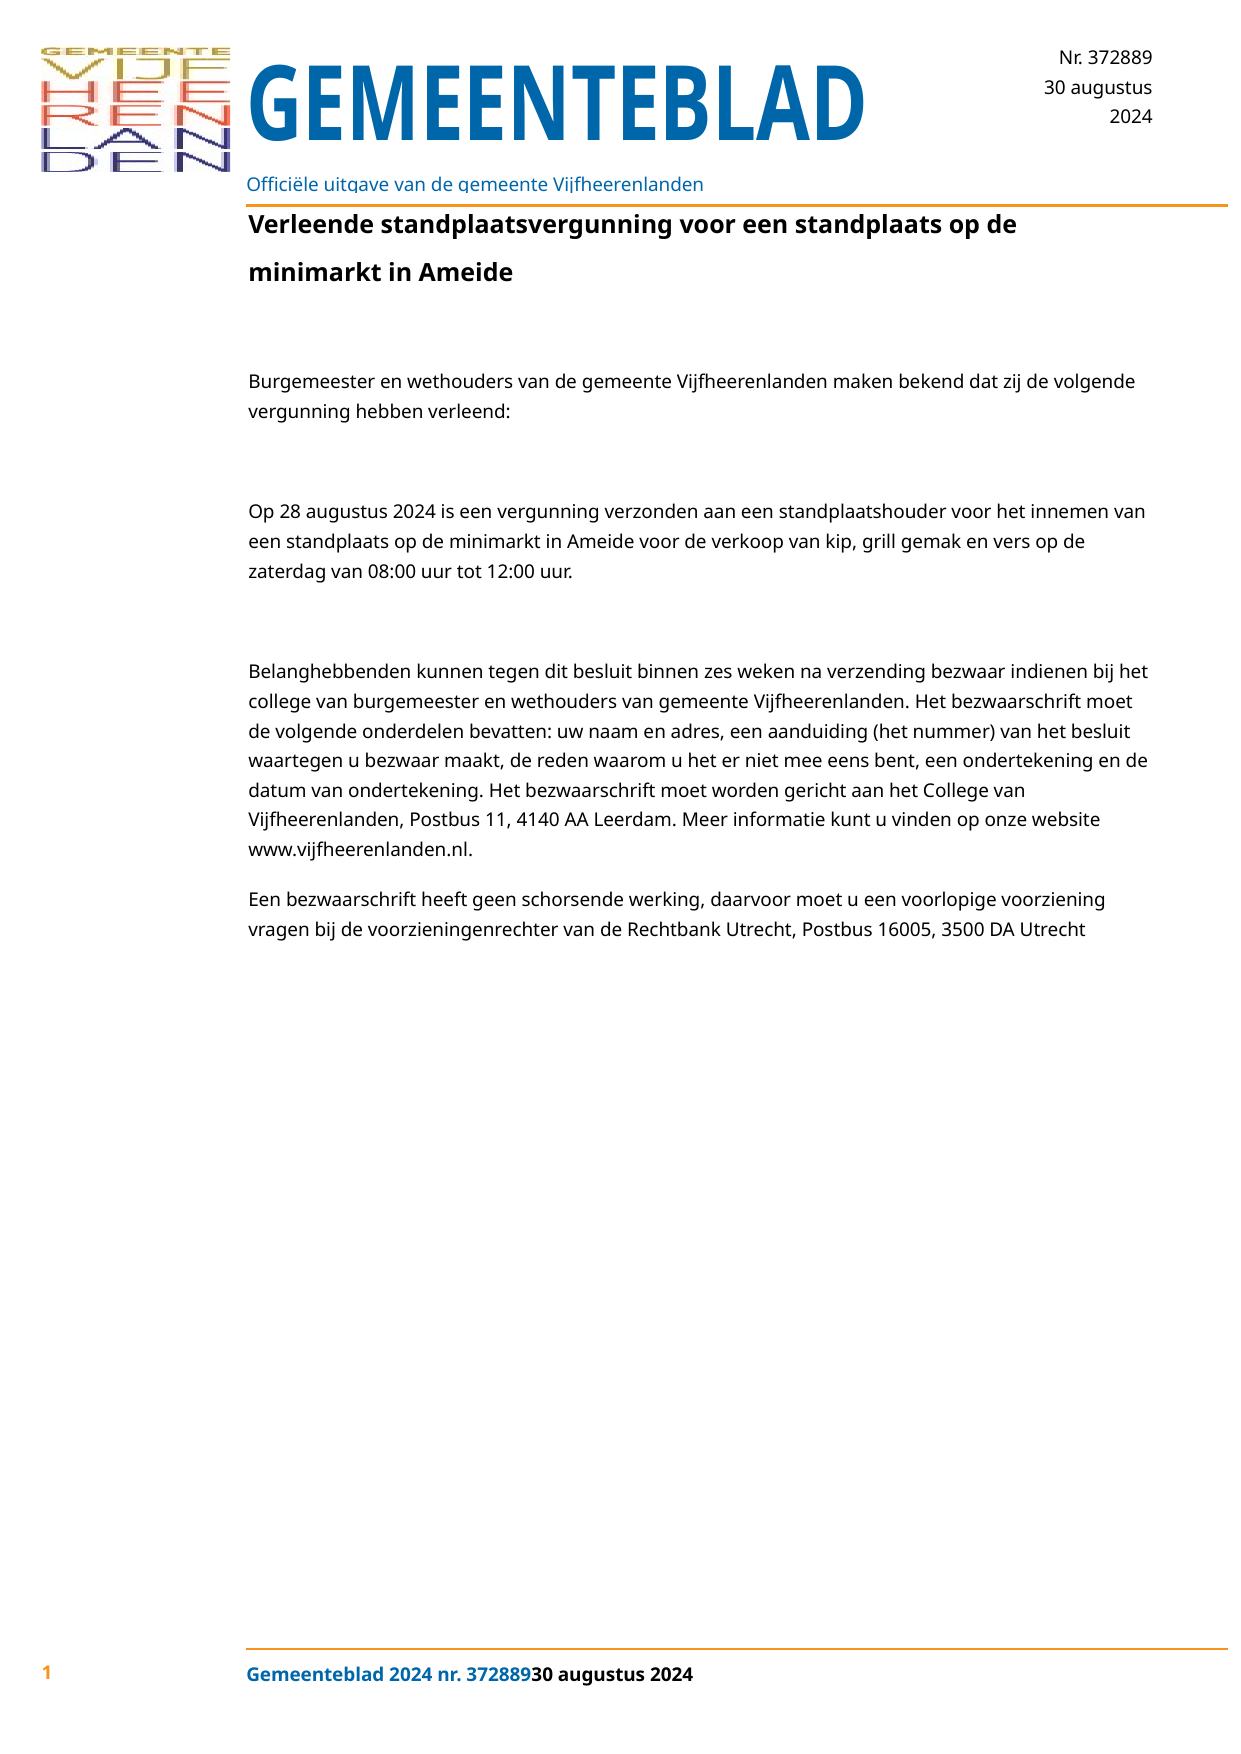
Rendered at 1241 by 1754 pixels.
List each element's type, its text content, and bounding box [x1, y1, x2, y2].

picture [41, 47, 231, 172]
text Een bezwaarschrift heeft geen schorsende werking, daarvoor moet u een voorlopige voorziening vragen bij de voorzieningenrechter van de Rechtbank Utrecht, Postbus 16005, 3500 DA Utrecht [248, 887, 1152, 942]
text Verleende standplaatsvergunning voor een standplaats op de minimarkt in Ameide [248, 207, 1152, 288]
text Op 28 augustus 2024 is een vergunning verzonden aan een standplaatshouder voor het innemen van een standplaats op de minimarkt in Ameide voor de verkoop van kip, grill gemak en vers op de zaterdag van 08:00 uur tot 12:00 uur. [248, 499, 1152, 584]
text Belanghebbenden kunnen tegen dit besluit binnen zes weken na verzending bezwaar indienen bij het college van burgemeester en wethouders van gemeente Vijfheerenlanden. Het bezwaarschrift moet de volgende onderdelen bevatten: uw naam en adres, een aanduiding (het nummer) van het besluit waartegen u bezwaar maakt, de reden waarom u het er niet mee eens bent, een ondertekening en de datum van ondertekening. Het bezwaarschrift moet worden gericht aan het College van Vijfheerenlanden, Postbus 11, 4140 AA Leerdam. Meer informatie kunt u vinden op onze website www.vijfheerenlanden.nl. [248, 659, 1152, 862]
text Burgemeester en wethouders van de gemeente Vijfheerenlanden maken bekend dat zij de volgende vergunning hebben verleend: [248, 368, 1152, 424]
